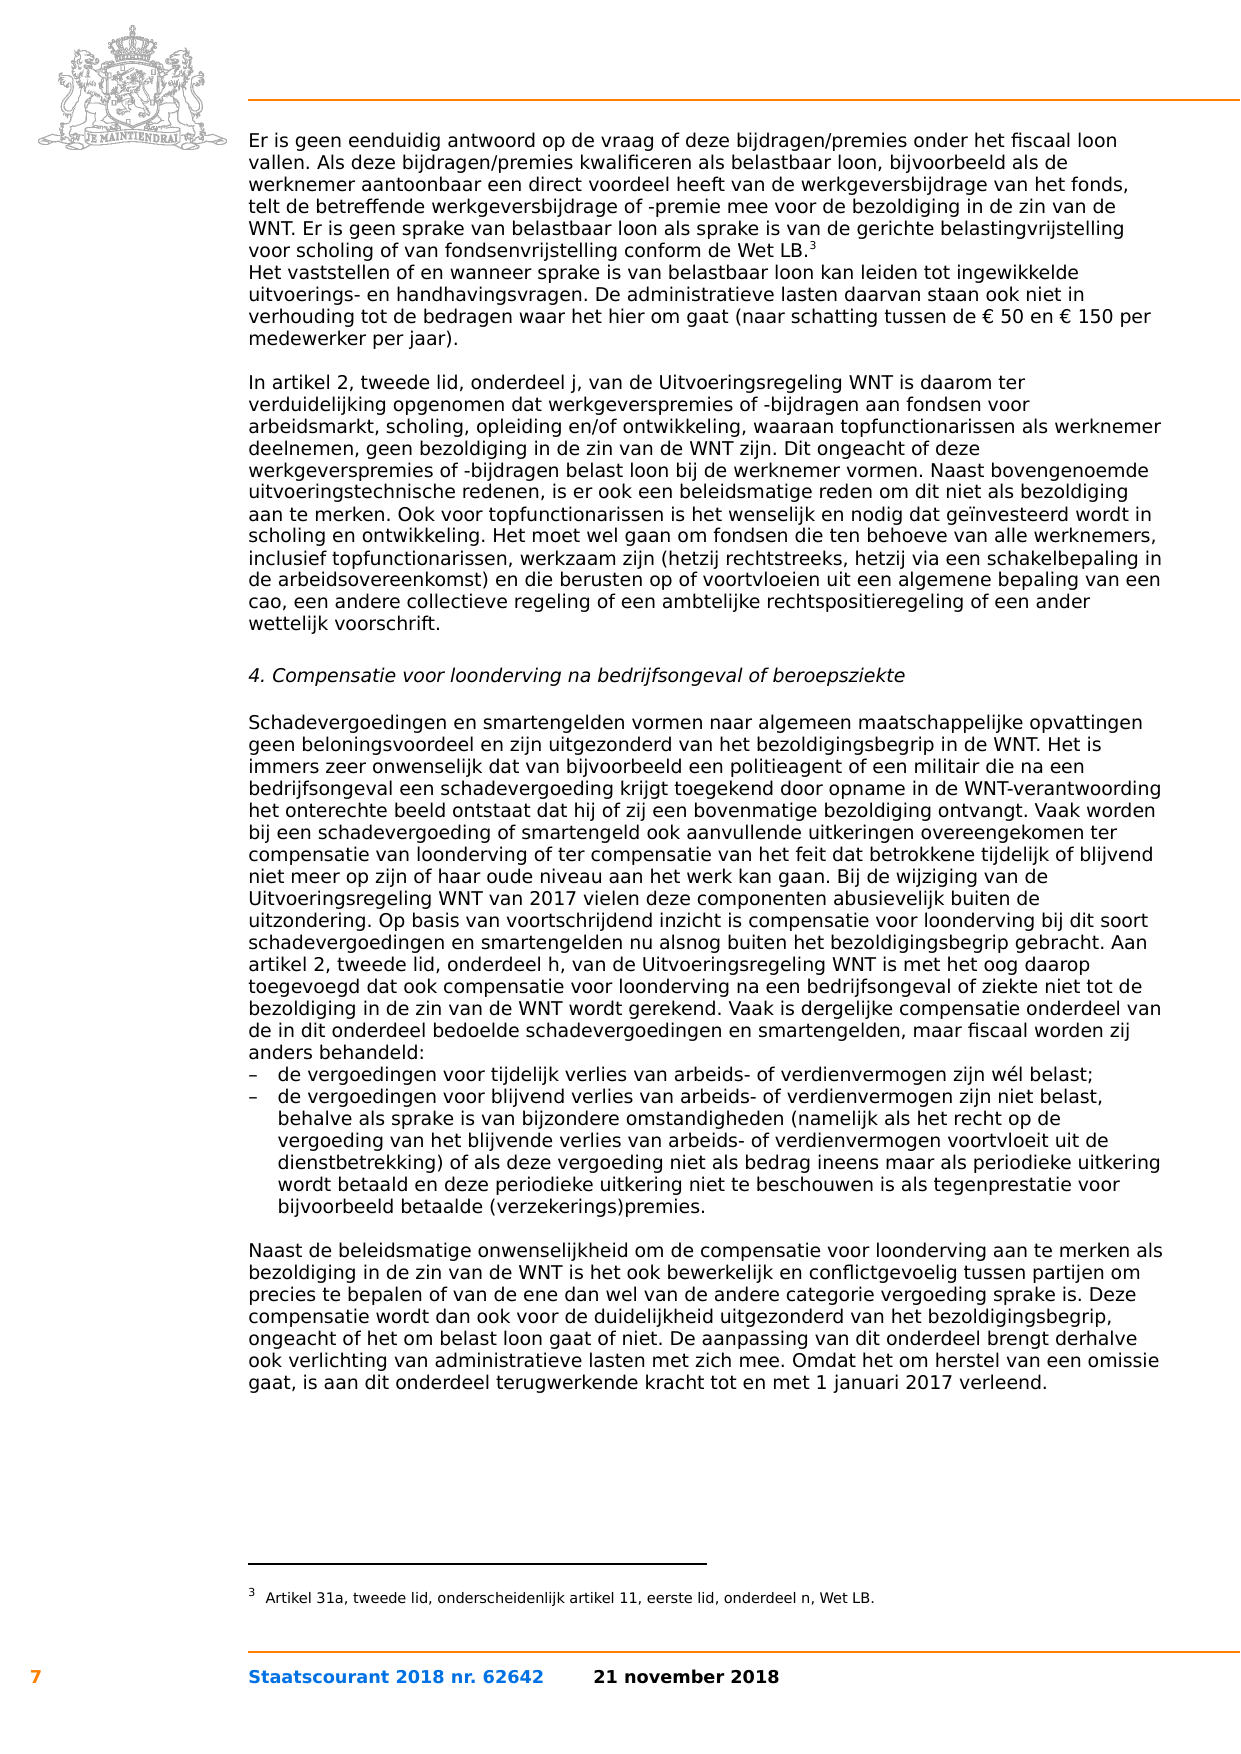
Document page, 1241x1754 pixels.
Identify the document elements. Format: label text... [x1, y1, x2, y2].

picture [38, 25, 227, 150]
text Er is geen eenduidig antwoord op de vraag of deze bijdragen/premies onder het fiscaal loon vallen. Als deze bijdragen/premies kwalificeren als belastbaar loon, bijvoorbeeld als de werknemer aantoonbaar een direct voordeel heeft van de werkgeversbijdrage van het fonds, telt de betreffende werkgeversbijdrage of -premie mee voor de bezoldiging in de zin van de WNT. Er is geen sprake van belastbaar loon als sprake is van de gerichte belastingvrijstelling voor scholing of van fondsenvrijstelling conform de Wet LB. [248, 130, 1163, 262]
text Naast de beleidsmatige onwenselijkheid om de compensatie voor loonderving aan te merken als bezoldiging in de zin van de WNT is het ook bewerkelijk en conflictgevoelig tussen partijen om precies te bepalen of van de ene dan wel van de andere categorie vergoeding sprake is. Deze compensatie wordt dan ook voor de duidelijkheid uitgezonderd van het bezoldigingsbegrip, ongeacht of het om belast loon gaat of niet. De aanpassing van dit onderdeel brengt derhalve ook verlichting van administratieve lasten met zich mee. Omdat het om herstel van een omissie gaat, is aan dit onderdeel terugwerkende kracht tot en met 1 januari 2017 verleend. [248, 1240, 1163, 1393]
text Het vaststellen of en wanneer sprake is van belastbaar loon kan leiden tot ingewikkelde uitvoerings- en handhavingsvragen. De administratieve lasten daarvan staan ook niet in verhouding tot de bedragen waar het hier om gaat (naar schatting tussen de € 50 en € 150 per medewerker per jaar). [248, 262, 1163, 350]
text – de vergoedingen voor tijdelijk verlies van arbeids- of verdienvermogen zijn wél belast; [248, 1064, 1163, 1086]
text – de vergoedingen voor blijvend verlies van arbeids- of verdienvermogen zijn niet belast, behalve als sprake is van bijzondere omstandigheden (namelijk als het recht op de vergoeding van het blijvende verlies van arbeids- of verdienvermogen voortvloeit uit de dienstbetrekking) of als deze vergoeding niet als bedrag ineens maar als periodieke uitkering wordt betaald en deze periodieke uitkering niet te beschouwen is als tegenprestatie voor bijvoorbeeld betaalde (verzekerings)premies. [248, 1086, 1163, 1218]
text In artikel 2, tweede lid, onderdeel j, van de Uitvoeringsregeling WNT is daarom ter verduidelijking opgenomen dat werkgeverspremies of -bijdragen aan fondsen voor arbeidsmarkt, scholing, opleiding en/of ontwikkeling, waaraan topfunctionarissen als werknemer deelnemen, geen bezoldiging in de zin van de WNT zijn. Dit ongeacht of deze werkgeverspremies of -bijdragen belast loon bij de werknemer vormen. Naast bovengenoemde uitvoeringstechnische redenen, is er ook een beleidsmatige reden om dit niet als bezoldiging aan te merken. Ook voor topfunctionarissen is het wenselijk en nodig dat geïnvesteerd wordt in scholing en ontwikkeling. Het moet wel gaan om fondsen die ten behoeve van alle werknemers, inclusief topfunctionarissen, werkzaam zijn (hetzij rechtstreeks, hetzij via een schakelbepaling in de arbeidsovereenkomst) en die berusten op of voortvloeien uit een algemene bepaling van een cao, een andere collectieve regeling of een ambtelijke rechtspositieregeling of een ander wettelijk voorschrift. [248, 372, 1163, 635]
text Artikel 31a, tweede lid, onderscheidenlijk artikel 11, eerste lid, onderdeel n, Wet LB. [248, 1586, 1163, 1608]
subtitle 4. Compensatie voor loonderving na bedrijfsongeval of beroepsziekte [248, 665, 1163, 687]
text Schadevergoedingen en smartengelden vormen naar algemeen maatschappelijke opvattingen geen beloningsvoordeel en zijn uitgezonderd van het bezoldigingsbegrip in de WNT. Het is immers zeer onwenselijk dat van bijvoorbeeld een politieagent of een militair die na een bedrijfsongeval een schadevergoeding krijgt toegekend door opname in de WNT-verantwoording het onterechte beeld ontstaat dat hij of zij een bovenmatige bezoldiging ontvangt. Vaak worden bij een schadevergoeding of smartengeld ook aanvullende uitkeringen overeengekomen ter compensatie van loonderving of ter compensatie van het feit dat betrokkene tijdelijk of blijvend niet meer op zijn of haar oude niveau aan het werk kan gaan. Bij de wijziging van de Uitvoeringsregeling WNT van 2017 vielen deze componenten abusievelijk buiten de uitzondering. Op basis van voortschrijdend inzicht is compensatie voor loonderving bij dit soort schadevergoedingen en smartengelden nu alsnog buiten het bezoldigingsbegrip gebracht. Aan artikel 2, tweede lid, onderdeel h, van de Uitvoeringsregeling WNT is met het oog daarop toegevoegd dat ook compensatie voor loonderving na een bedrijfsongeval of ziekte niet tot de bezoldiging in de zin van de WNT wordt gerekend. Vaak is dergelijke compensatie onderdeel van de in dit onderdeel bedoelde schadevergoedingen en smartengelden, maar fiscaal worden zij anders behandeld: [248, 712, 1163, 1064]
